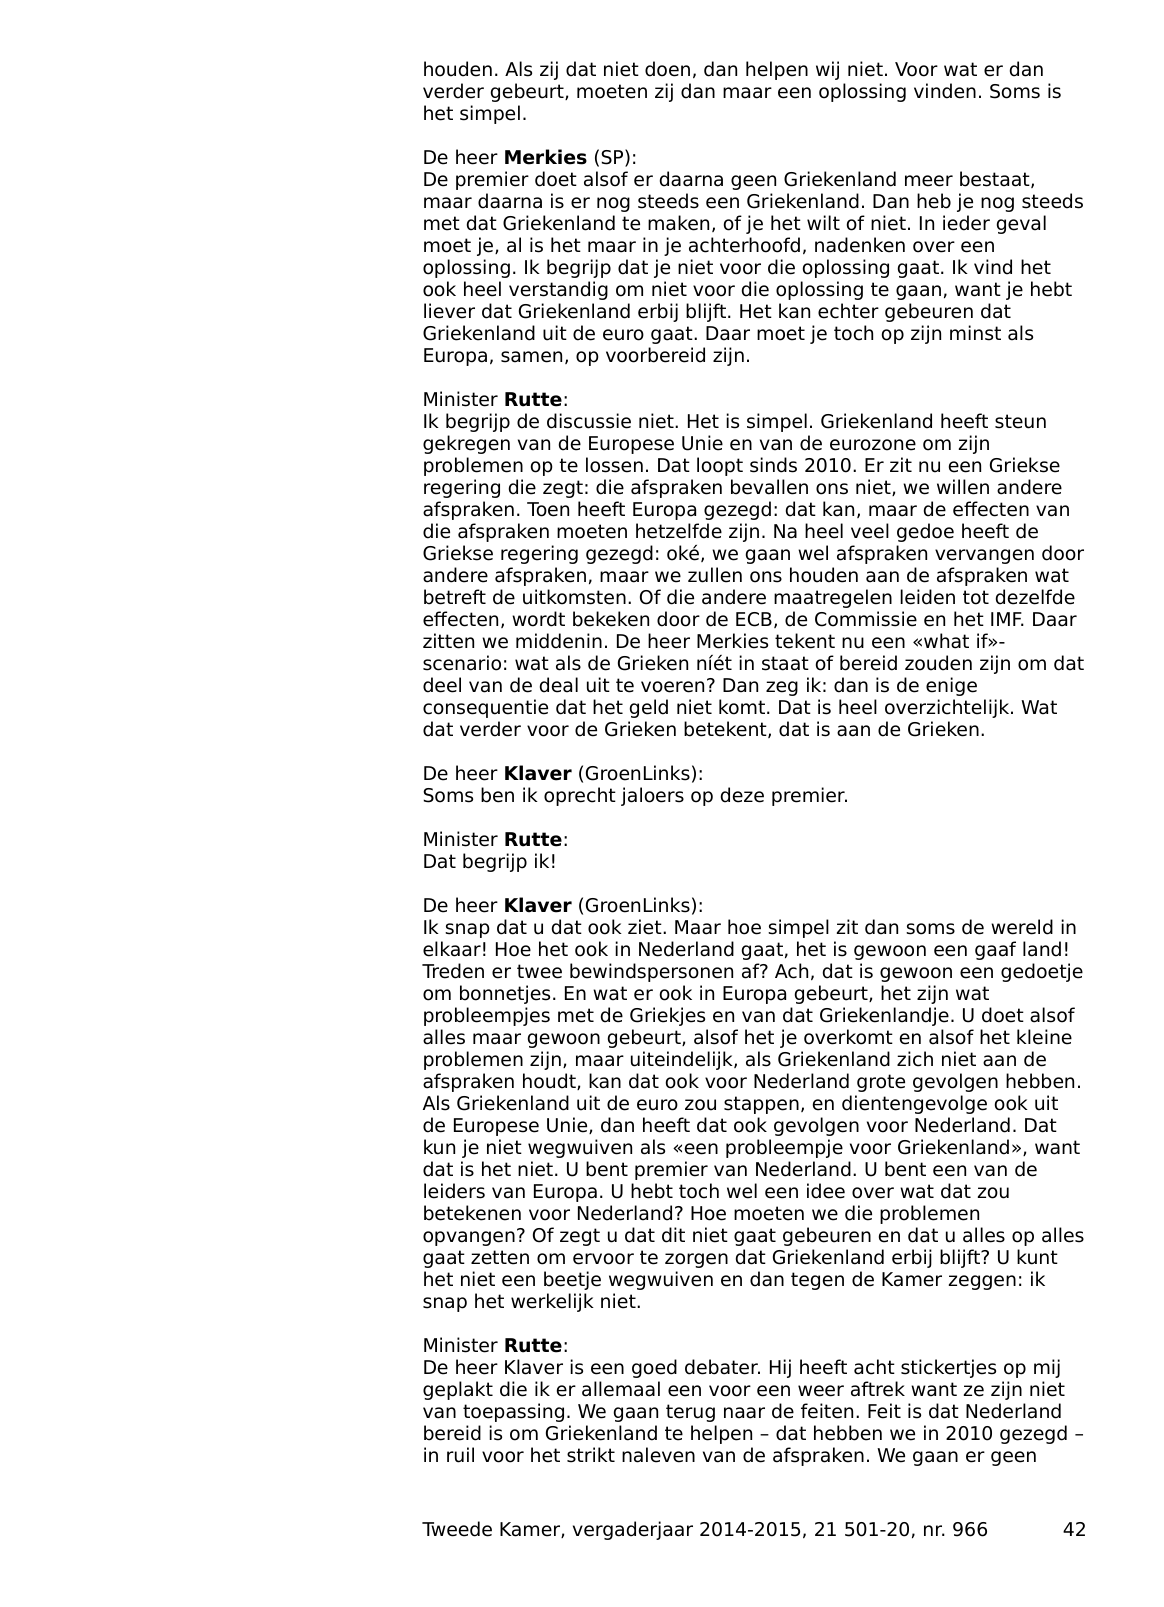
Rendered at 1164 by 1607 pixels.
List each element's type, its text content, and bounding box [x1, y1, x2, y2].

text Soms ben ik oprecht jaloers op deze premier. [422, 785, 1087, 807]
text Minister Rutte: [422, 1335, 1087, 1357]
text Als Griekenland uit de euro zou stappen, en dientengevolge ook uit de Europese Unie, dan heeft dat ook gevolgen voor Nederland. Dat kun je niet wegwuiven als «een probleempje voor Griekenland», want dat is het niet. U bent premier van Nederland. U bent een van de leiders van Europa. U hebt toch wel een idee over wat dat zou betekenen voor Nederland? Hoe moeten we die problemen opvangen? Of zegt u dat dit niet gaat gebeuren en dat u alles op alles gaat zetten om ervoor te zorgen dat Griekenland erbij blijft? U kunt het niet een beetje wegwuiven en dan tegen de Kamer zeggen: ik snap het werkelijk niet. [422, 1093, 1087, 1313]
text De premier doet alsof er daarna geen Griekenland meer bestaat, maar daarna is er nog steeds een Griekenland. Dan heb je nog steeds met dat Griekenland te maken, of je het wilt of niet. In ieder geval moet je, al is het maar in je achterhoofd, nadenken over een oplossing. Ik begrijp dat je niet voor die oplossing gaat. Ik vind het ook heel verstandig om niet voor die oplossing te gaan, want je hebt liever dat Griekenland erbij blijft. Het kan echter gebeuren dat Griekenland uit de euro gaat. Daar moet je toch op zijn minst als Europa, samen, op voorbereid zijn. [422, 169, 1087, 367]
text De heer Merkies (SP): [422, 147, 1087, 169]
text Dat begrijp ik! [422, 851, 1087, 873]
text Minister Rutte: [422, 389, 1087, 411]
text De heer Klaver (GroenLinks): [422, 763, 1087, 785]
text houden. Als zij dat niet doen, dan helpen wij niet. Voor wat er dan verder gebeurt, moeten zij dan maar een oplossing vinden. Soms is het simpel. [422, 59, 1087, 125]
text De heer Klaver (GroenLinks): [422, 895, 1087, 917]
text Ik begrijp de discussie niet. Het is simpel. Griekenland heeft steun gekregen van de Europese Unie en van de eurozone om zijn problemen op te lossen. Dat loopt sinds 2010. Er zit nu een Griekse regering die zegt: die afspraken bevallen ons niet, we willen andere afspraken. Toen heeft Europa gezegd: dat kan, maar de effecten van die afspraken moeten hetzelfde zijn. Na heel veel gedoe heeft de Griekse regering gezegd: oké, we gaan wel afspraken vervangen door andere afspraken, maar we zullen ons houden aan de afspraken wat betreft de uitkomsten. Of die andere maatregelen leiden tot dezelfde effecten, wordt bekeken door de ECB, de Commissie en het IMF. Daar zitten we middenin. De heer Merkies tekent nu een «what if»-scenario: wat als de Grieken níét in staat of bereid zouden zijn om dat deel van de deal uit te voeren? Dan zeg ik: dan is de enige consequentie dat het geld niet komt. Dat is heel overzichtelijk. Wat dat verder voor de Grieken betekent, dat is aan de Grieken. [422, 411, 1087, 741]
text Ik snap dat u dat ook ziet. Maar hoe simpel zit dan soms de wereld in elkaar! Hoe het ook in Nederland gaat, het is gewoon een gaaf land! Treden er twee bewindspersonen af? Ach, dat is gewoon een gedoetje om bonnetjes. En wat er ook in Europa gebeurt, het zijn wat probleempjes met de Griekjes en van dat Griekenlandje. U doet alsof alles maar gewoon gebeurt, alsof het je overkomt en alsof het kleine problemen zijn, maar uiteindelijk, als Griekenland zich niet aan de afspraken houdt, kan dat ook voor Nederland grote gevolgen hebben. [422, 917, 1087, 1093]
text De heer Klaver is een goed debater. Hij heeft acht stickertjes op mij geplakt die ik er allemaal een voor een weer aftrek want ze zijn niet van toepassing. We gaan terug naar de feiten. Feit is dat Nederland bereid is om Griekenland te helpen – dat hebben we in 2010 gezegd – in ruil voor het strikt naleven van de afspraken. We gaan er geen [422, 1357, 1087, 1467]
text Minister Rutte: [422, 829, 1087, 851]
